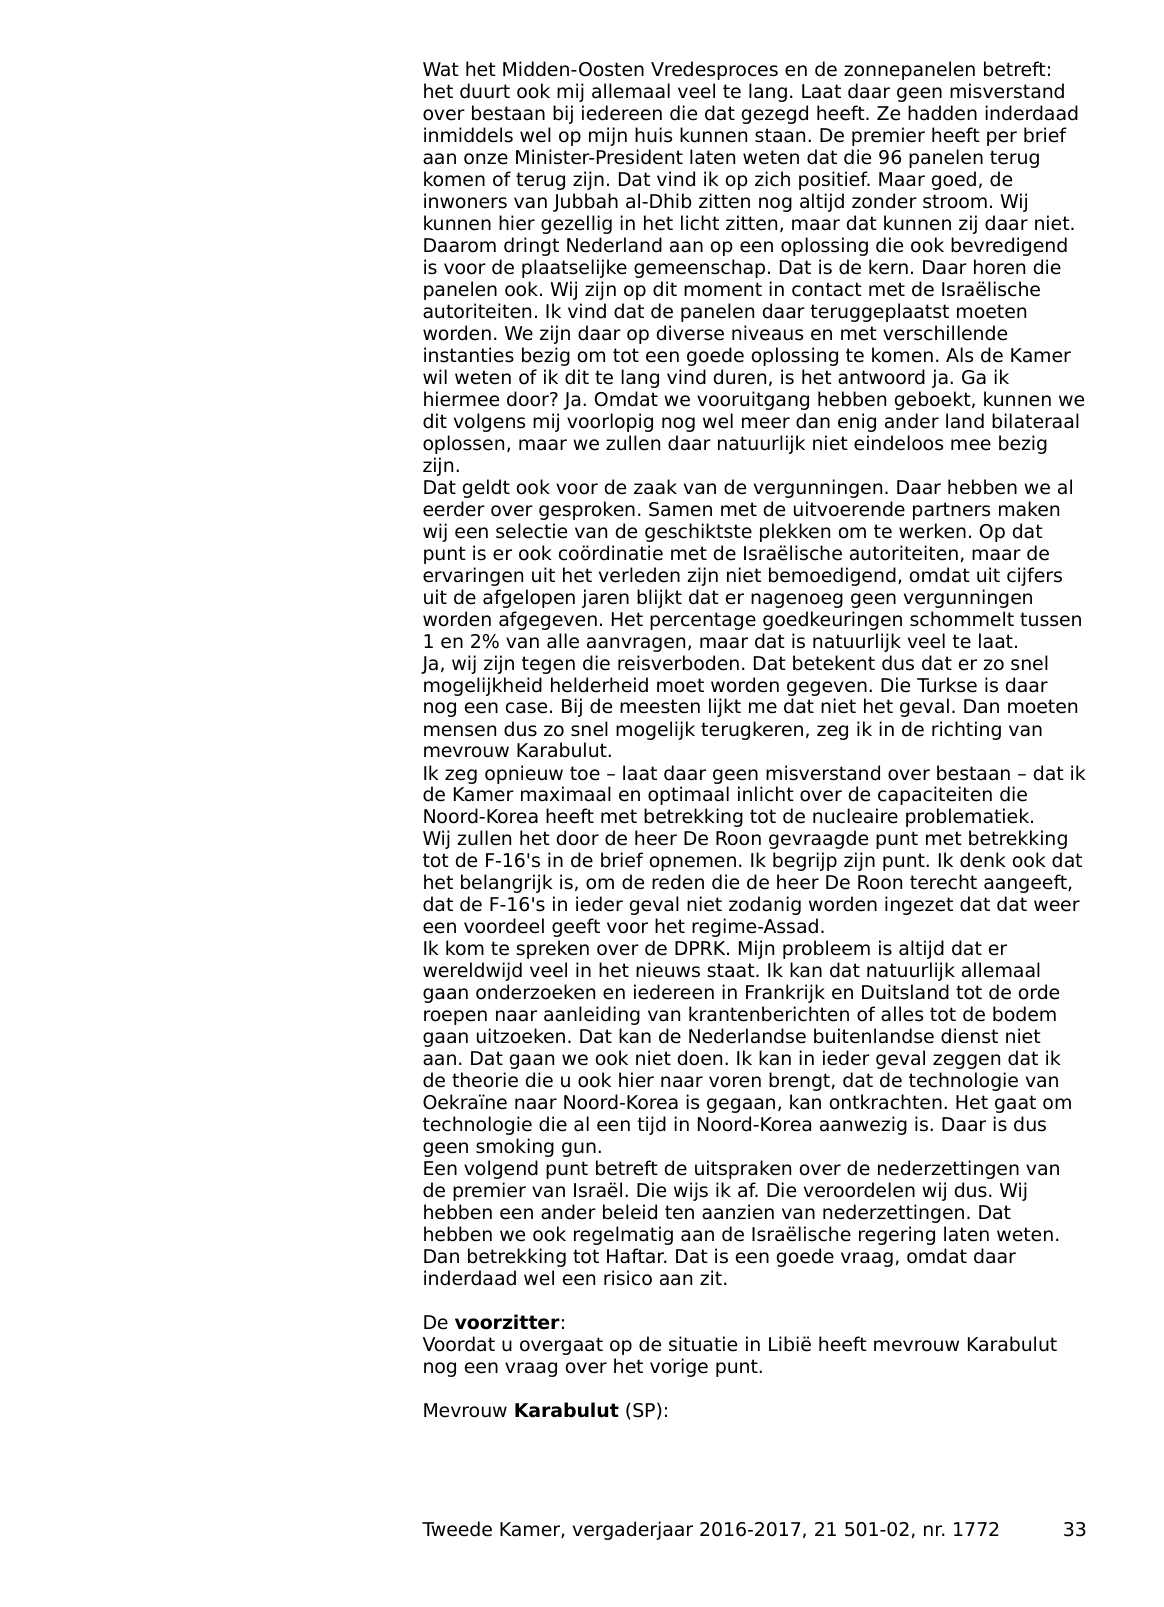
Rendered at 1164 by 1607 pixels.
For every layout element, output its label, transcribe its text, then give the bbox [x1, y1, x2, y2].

text Dan betrekking tot Haftar. Dat is een goede vraag, omdat daar inderdaad wel een risico aan zit. [422, 1246, 1087, 1290]
text Ik zeg opnieuw toe – laat daar geen misverstand over bestaan – dat ik de Kamer maximaal en optimaal inlicht over de capaciteiten die Noord-Korea heeft met betrekking tot de nucleaire problematiek. [422, 762, 1087, 828]
text De voorzitter: [422, 1312, 1087, 1334]
text Dat geldt ook voor de zaak van de vergunningen. Daar hebben we al eerder over gesproken. Samen met de uitvoerende partners maken wij een selectie van de geschiktste plekken om te werken. Op dat punt is er ook coördinatie met de Israëlische autoriteiten, maar de ervaringen uit het verleden zijn niet bemoedigend, omdat uit cijfers uit de afgelopen jaren blijkt dat er nagenoeg geen vergunningen worden afgegeven. Het percentage goedkeuringen schommelt tussen 1 en 2% van alle aanvragen, maar dat is natuurlijk veel te laat. [422, 477, 1087, 652]
text Ik kom te spreken over de DPRK. Mijn probleem is altijd dat er wereldwijd veel in het nieuws staat. Ik kan dat natuurlijk allemaal gaan onderzoeken en iedereen in Frankrijk en Duitsland tot de orde roepen naar aanleiding van krantenberichten of alles tot de bodem gaan uitzoeken. Dat kan de Nederlandse buitenlandse dienst niet aan. Dat gaan we ook niet doen. Ik kan in ieder geval zeggen dat ik de theorie die u ook hier naar voren brengt, dat de technologie van Oekraïne naar Noord-Korea is gegaan, kan ontkrachten. Het gaat om technologie die al een tijd in Noord-Korea aanwezig is. Daar is dus geen smoking gun. [422, 938, 1087, 1158]
text Wat het Midden-Oosten Vredesproces en de zonnepanelen betreft: het duurt ook mij allemaal veel te lang. Laat daar geen misverstand over bestaan bij iedereen die dat gezegd heeft. Ze hadden inderdaad inmiddels wel op mijn huis kunnen staan. De premier heeft per brief aan onze Minister-President laten weten dat die 96 panelen terug komen of terug zijn. Dat vind ik op zich positief. Maar goed, de inwoners van Jubbah al-Dhib zitten nog altijd zonder stroom. Wij kunnen hier gezellig in het licht zitten, maar dat kunnen zij daar niet. Daarom dringt Nederland aan op een oplossing die ook bevredigend is voor de plaatselijke gemeenschap. Dat is de kern. Daar horen die panelen ook. Wij zijn op dit moment in contact met de Israëlische autoriteiten. Ik vind dat de panelen daar teruggeplaatst moeten worden. We zijn daar op diverse niveaus en met verschillende instanties bezig om tot een goede oplossing te komen. Als de Kamer wil weten of ik dit te lang vind duren, is het antwoord ja. Ga ik hiermee door? Ja. Omdat we vooruitgang hebben geboekt, kunnen we dit volgens mij voorlopig nog wel meer dan enig ander land bilateraal oplossen, maar we zullen daar natuurlijk niet eindeloos mee bezig zijn. [422, 59, 1087, 477]
text Mevrouw Karabulut (SP): [422, 1400, 1087, 1422]
text Wij zullen het door de heer De Roon gevraagde punt met betrekking tot de F-16's in de brief opnemen. Ik begrijp zijn punt. Ik denk ook dat het belangrijk is, om de reden die de heer De Roon terecht aangeeft, dat de F-16's in ieder geval niet zodanig worden ingezet dat dat weer een voordeel geeft voor het regime-Assad. [422, 828, 1087, 938]
text Voordat u overgaat op de situatie in Libië heeft mevrouw Karabulut nog een vraag over het vorige punt. [422, 1334, 1087, 1378]
text Ja, wij zijn tegen die reisverboden. Dat betekent dus dat er zo snel mogelijkheid helderheid moet worden gegeven. Die Turkse is daar nog een case. Bij de meesten lijkt me dat niet het geval. Dan moeten mensen dus zo snel mogelijk terugkeren, zeg ik in de richting van mevrouw Karabulut. [422, 652, 1087, 762]
text Een volgend punt betreft de uitspraken over de nederzettingen van de premier van Israël. Die wijs ik af. Die veroordelen wij dus. Wij hebben een ander beleid ten aanzien van nederzettingen. Dat hebben we ook regelmatig aan de Israëlische regering laten weten. [422, 1158, 1087, 1246]
